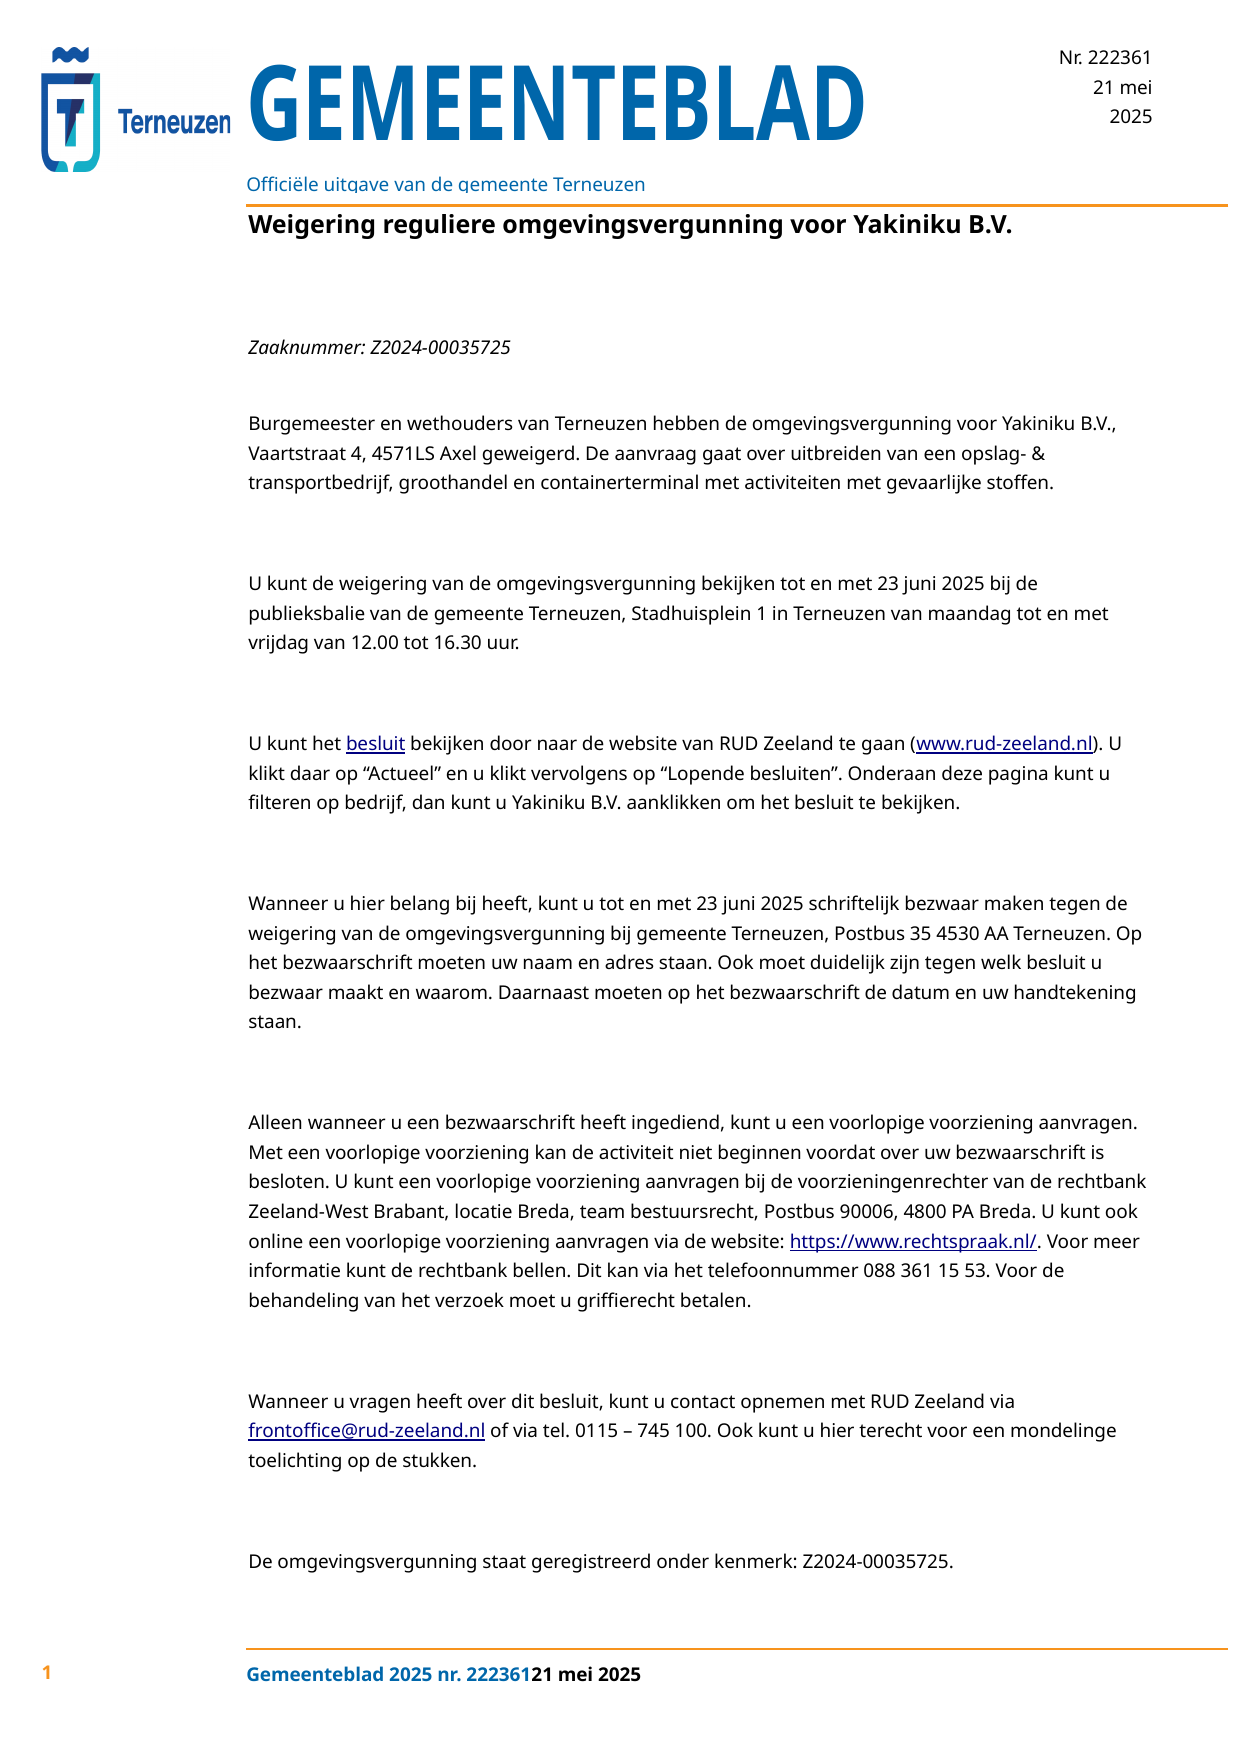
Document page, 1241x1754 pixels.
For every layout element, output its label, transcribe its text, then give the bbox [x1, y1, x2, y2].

text Wanneer u hier belang bij heeft, kunt u tot en met 23 juni 2025 schriftelijk bezwaar maken tegen de weigering van de omgevingsvergunning bij gemeente Terneuzen, Postbus 35 4530 AA Terneuzen. Op het bezwaarschrift moeten uw naam en adres staan. Ook moet duidelijk zijn tegen welk besluit u bezwaar maakt en waarom. Daarnaast moeten op het bezwaarschrift de datum en uw handtekening staan. [248, 890, 1152, 1034]
text Weigering reguliere omgevingsvergunning voor Yakiniku B.V. [248, 207, 1152, 241]
text De omgevingsvergunning staat geregistreerd onder kenmerk: Z2024-00035725. [248, 1548, 1152, 1574]
text U kunt de weigering van de omgevingsvergunning bekijken tot en met 23 juni 2025 bij de publieksbalie van de gemeente Terneuzen, Stadhuisplein 1 in Terneuzen van maandag tot en met vrijdag van 12.00 tot 16.30 uur. [248, 570, 1152, 655]
text Zaaknummer: Z2024-00035725 [248, 334, 1152, 360]
text Alleen wanneer u een bezwaarschrift heeft ingediend, kunt u een voorlopige voorziening aanvragen. Met een voorlopige voorziening kan de activiteit niet beginnen voordat over uw bezwaarschrift is besloten. U kunt een voorlopige voorziening aanvragen bij de voorzieningenrechter van de rechtbank Zeeland-West Brabant, locatie Breda, team bestuursrecht, Postbus 90006, 4800 PA Breda. U kunt ook online een voorlopige voorziening aanvragen via de website: https://www.rechtspraak.nl/. Voor meer informatie kunt de rechtbank bellen. Dit kan via het telefoonnummer 088 361 15 53. Voor de behandeling van het verzoek moet u griffierecht betalen. [248, 1109, 1152, 1313]
text Wanneer u vragen heeft over dit besluit, kunt u contact opnemen met RUD Zeeland via frontoffice@rud-zeeland.nl of via tel. 0115 – 745 100. Ook kunt u hier terecht voor een mondelinge toelichting op de stukken. [248, 1388, 1152, 1473]
picture [41, 47, 231, 172]
text Burgemeester en wethouders van Terneuzen hebben de omgevingsvergunning voor Yakiniku B.V., Vaartstraat 4, 4571LS Axel geweigerd. De aanvraag gaat over uitbreiden van een opslag- & transportbedrijf, groothandel en containerterminal met activiteiten met gevaarlijke stoffen. [248, 410, 1152, 495]
text U kunt het besluit bekijken door naar de website van RUD Zeeland te gaan (www.rud-zeeland.nl). U klikt daar op “Actueel” en u klikt vervolgens op “Lopende besluiten”. Onderaan deze pagina kunt u filteren op bedrijf, dan kunt u Yakiniku B.V. aanklikken om het besluit te bekijken. [248, 730, 1152, 815]
